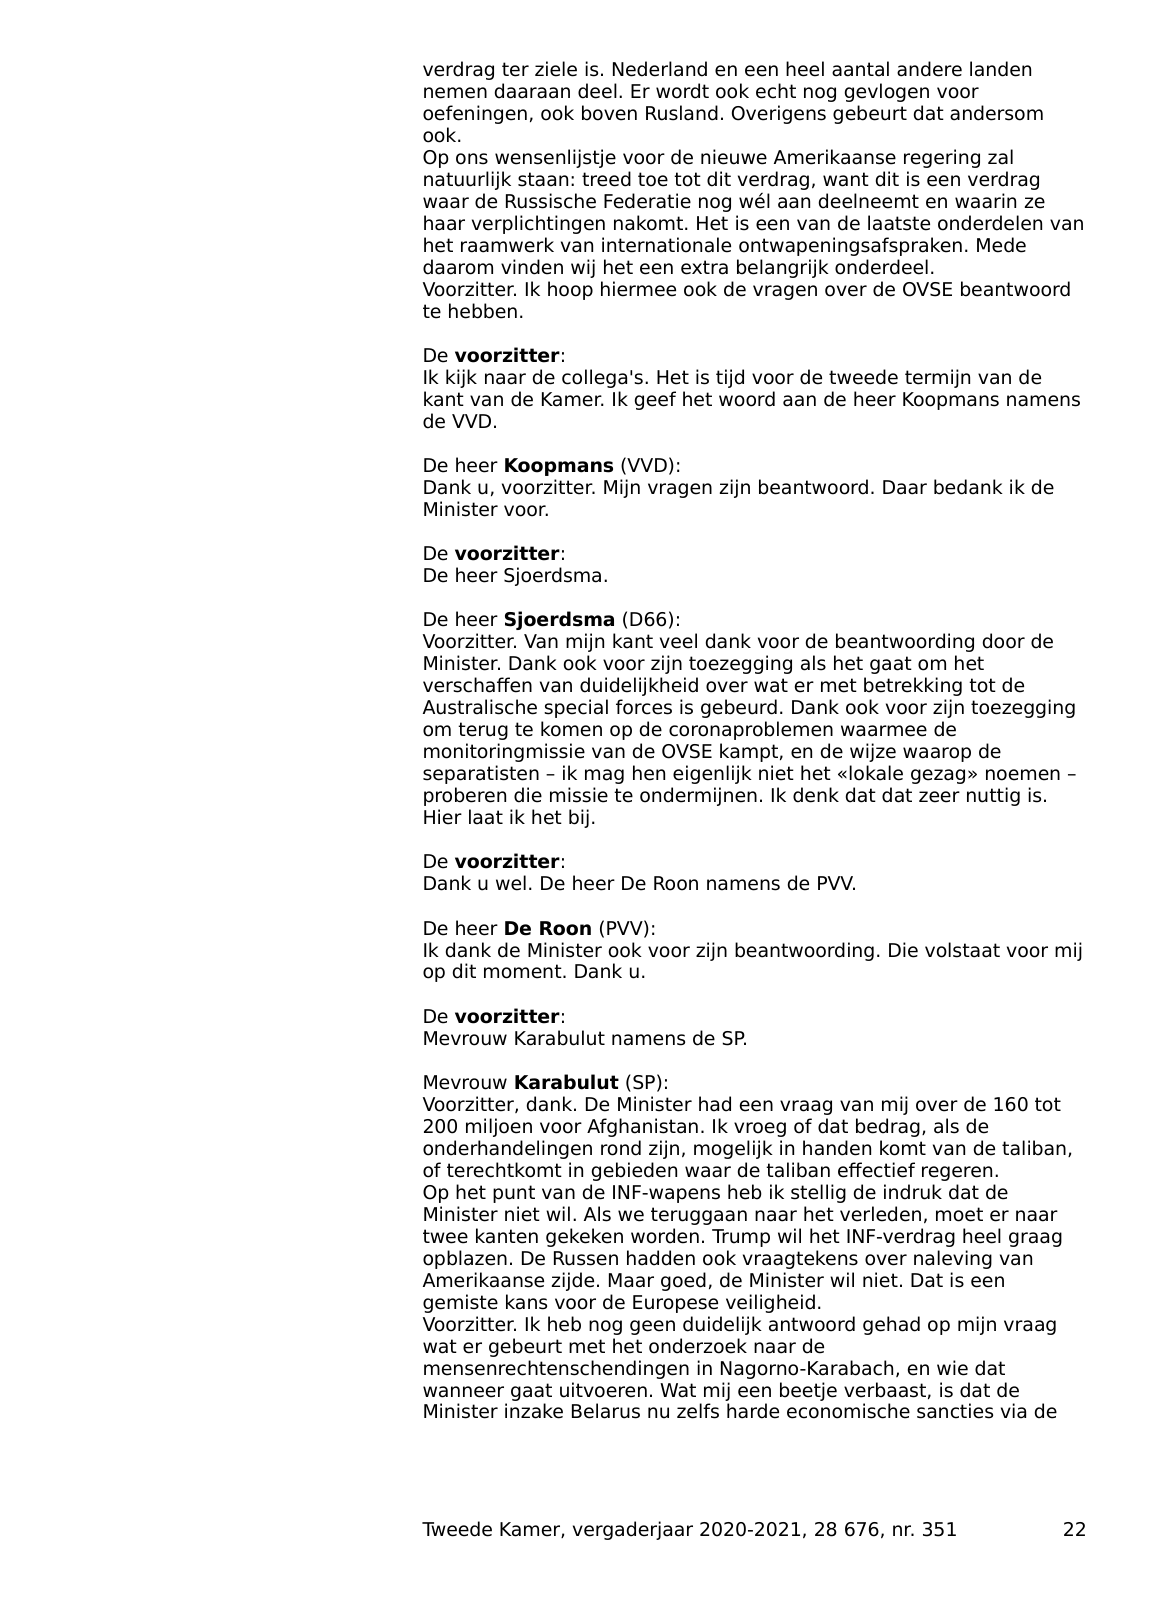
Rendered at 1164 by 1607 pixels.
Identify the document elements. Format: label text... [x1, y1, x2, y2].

text Mevrouw Karabulut namens de SP. [422, 1028, 1087, 1049]
text Ik kijk naar de collega's. Het is tijd voor de tweede termijn van de kant van de Kamer. Ik geef het woord aan de heer Koopmans namens de VVD. [422, 367, 1087, 433]
text Voorzitter, dank. De Minister had een vraag van mij over de 160 tot 200 miljoen voor Afghanistan. Ik vroeg of dat bedrag, als de onderhandelingen rond zijn, mogelijk in handen komt van de taliban, of terechtkomt in gebieden waar de taliban effectief regeren. [422, 1094, 1087, 1182]
text De voorzitter: [422, 1006, 1087, 1028]
text Voorzitter. Ik hoop hiermee ook de vragen over de OVSE beantwoord te hebben. [422, 279, 1087, 323]
text Voorzitter. Van mijn kant veel dank voor de beantwoording door de Minister. Dank ook voor zijn toezegging als het gaat om het verschaffen van duidelijkheid over wat er met betrekking tot de Australische special forces is gebeurd. Dank ook voor zijn toezegging om terug te komen op de coronaproblemen waarmee de monitoringmissie van de OVSE kampt, en de wijze waarop de separatisten – ik mag hen eigenlijk niet het «lokale gezag» noemen – proberen die missie te ondermijnen. Ik denk dat dat zeer nuttig is. Hier laat ik het bij. [422, 631, 1087, 829]
text verdrag ter ziele is. Nederland en een heel aantal andere landen nemen daaraan deel. Er wordt ook echt nog gevlogen voor oefeningen, ook boven Rusland. Overigens gebeurt dat andersom ook. [422, 59, 1087, 147]
text Mevrouw Karabulut (SP): [422, 1072, 1087, 1094]
text Op ons wensenlijstje voor de nieuwe Amerikaanse regering zal natuurlijk staan: treed toe tot dit verdrag, want dit is een verdrag waar de Russische Federatie nog wél aan deelneemt en waarin ze haar verplichtingen nakomt. Het is een van de laatste onderdelen van het raamwerk van internationale ontwapeningsafspraken. Mede daarom vinden wij het een extra belangrijk onderdeel. [422, 147, 1087, 279]
text De heer Sjoerdsma. [422, 565, 1087, 587]
text Voorzitter. Ik heb nog geen duidelijk antwoord gehad op mijn vraag wat er gebeurt met het onderzoek naar de mensenrechtenschendingen in Nagorno-Karabach, en wie dat wanneer gaat uitvoeren. Wat mij een beetje verbaast, is dat de Minister inzake Belarus nu zelfs harde economische sancties via de [422, 1313, 1087, 1423]
text De voorzitter: [422, 851, 1087, 873]
text De heer Koopmans (VVD): [422, 455, 1087, 477]
text Dank u wel. De heer De Roon namens de PVV. [422, 873, 1087, 895]
text De heer De Roon (PVV): [422, 917, 1087, 939]
text De voorzitter: [422, 543, 1087, 565]
text Dank u, voorzitter. Mijn vragen zijn beantwoord. Daar bedank ik de Minister voor. [422, 477, 1087, 521]
text Op het punt van de INF-wapens heb ik stellig de indruk dat de Minister niet wil. Als we teruggaan naar het verleden, moet er naar twee kanten gekeken worden. Trump wil het INF-verdrag heel graag opblazen. De Russen hadden ook vraagtekens over naleving van Amerikaanse zijde. Maar goed, de Minister wil niet. Dat is een gemiste kans voor de Europese veiligheid. [422, 1182, 1087, 1313]
text Ik dank de Minister ook voor zijn beantwoording. Die volstaat voor mij op dit moment. Dank u. [422, 939, 1087, 983]
text De heer Sjoerdsma (D66): [422, 609, 1087, 631]
text De voorzitter: [422, 345, 1087, 367]
